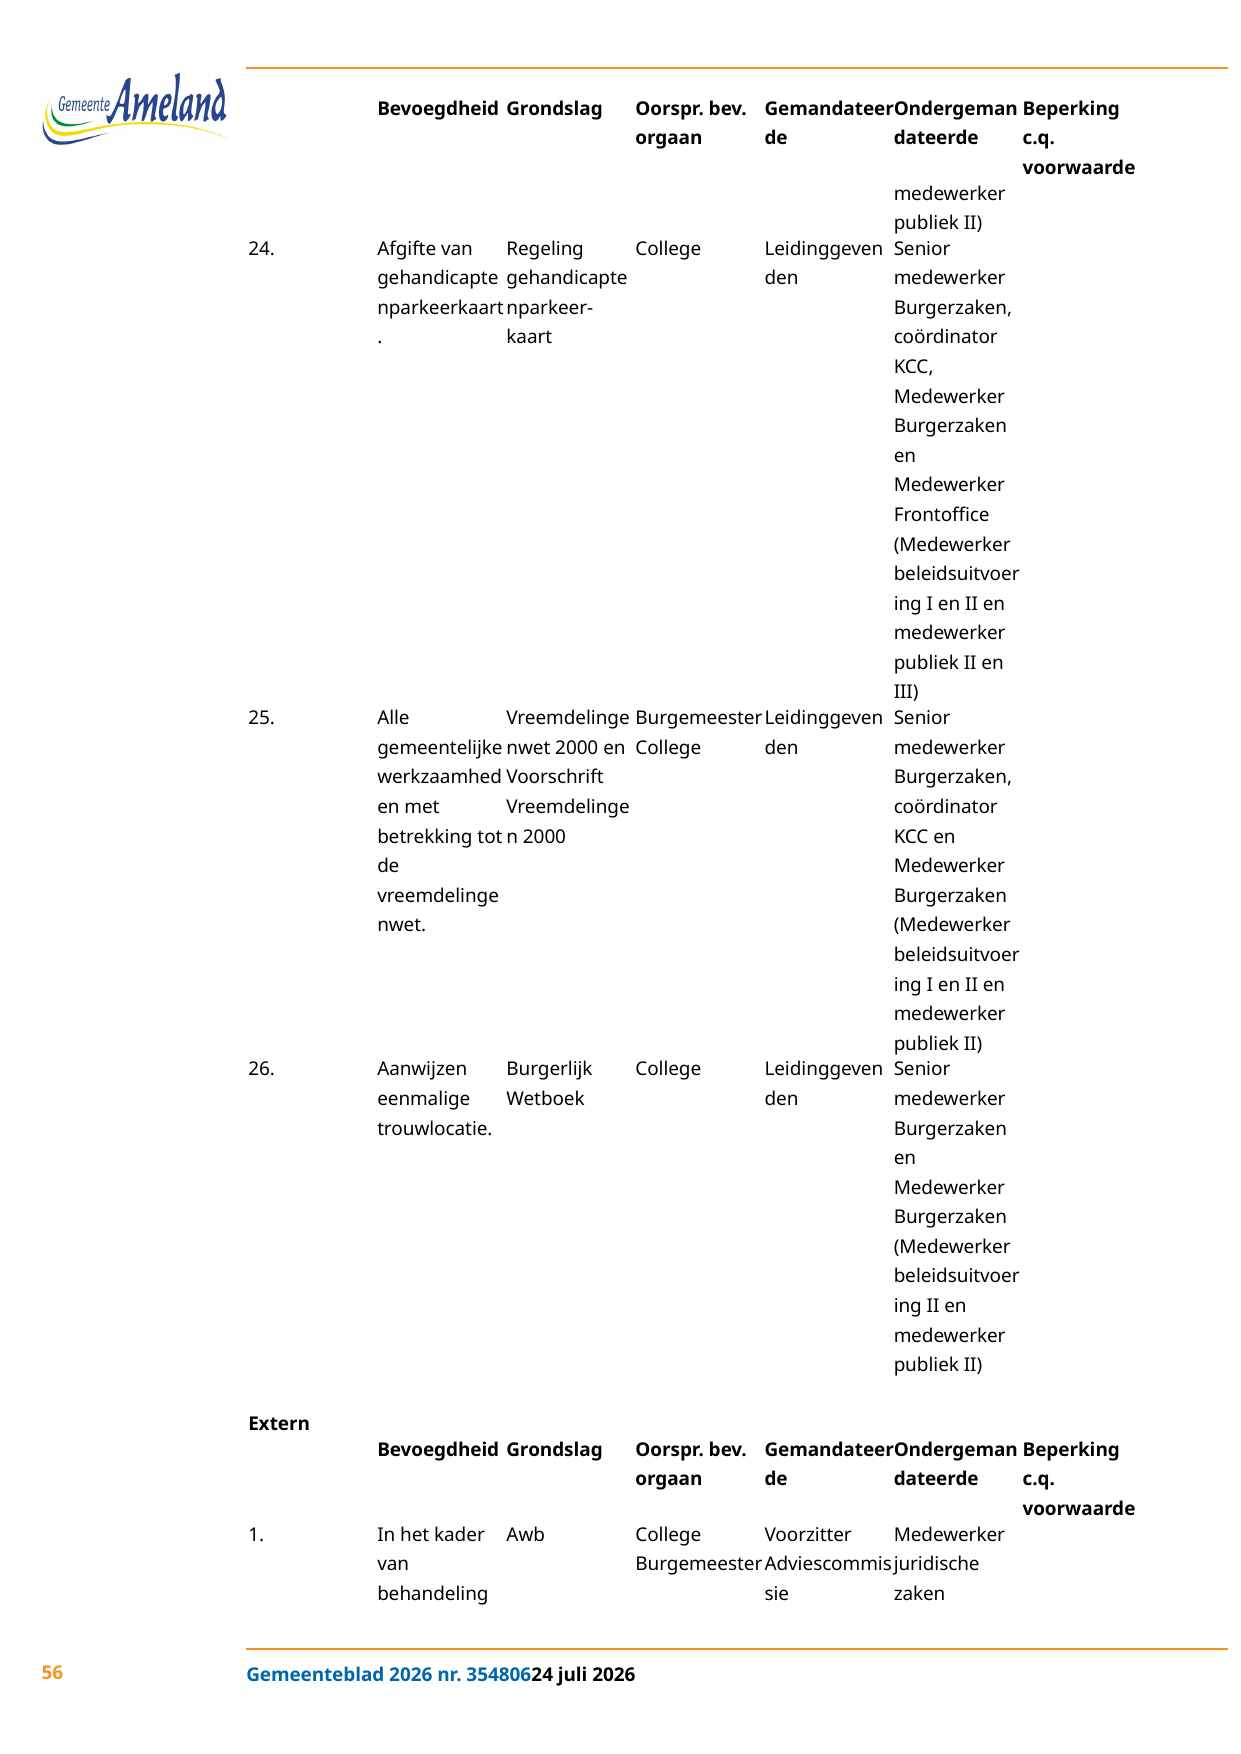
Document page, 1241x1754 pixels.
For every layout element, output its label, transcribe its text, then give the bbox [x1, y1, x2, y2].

table_cell Leidinggevenden [764, 235, 893, 704]
table_cell [248, 1056, 377, 1377]
table_header [248, 95, 377, 180]
table_cell [1023, 1521, 1152, 1606]
table_header Ondergemandateerde [894, 1436, 1022, 1521]
table_cell [506, 180, 635, 235]
text Extern [248, 1410, 1152, 1436]
table_cell College Burgemeester [635, 1521, 764, 1606]
table_cell Medewerker juridische zaken [894, 1521, 1022, 1606]
table_cell [248, 235, 377, 704]
table_cell [635, 180, 764, 235]
table_header Gemandateerde [764, 1436, 893, 1521]
table_header Beperking c.q. voorwaarde [1023, 1436, 1152, 1521]
table_cell Voorzitter Adviescommissie [764, 1521, 893, 1606]
table_header Grondslag [506, 95, 635, 180]
table_cell Alle gemeentelijke werkzaamheden met betrekking tot de vreemdelingenwet. [377, 705, 506, 1056]
table_cell Leidinggevenden [764, 1056, 893, 1377]
table_cell College [635, 235, 764, 704]
table_cell Vreemdelingenwet 2000 en Voorschrift Vreemdelingen 2000 [506, 705, 635, 1056]
table_cell In het kader van behandeling [377, 1521, 506, 1606]
table_cell Senior medewerker Burgerzaken en Medewerker Burgerzaken (Medewerker beleidsuitvoering II en medewerker publiek II) [894, 1056, 1022, 1377]
table_cell Aanwijzen eenmalige trouwlocatie. [377, 1056, 506, 1377]
table_cell Burgerlijk Wetboek [506, 1056, 635, 1377]
table_cell [248, 705, 377, 1056]
table_cell Awb [506, 1521, 635, 1606]
table_cell [1023, 180, 1152, 235]
table_header Beperking c.q. voorwaarde [1023, 95, 1152, 180]
table_cell Senior medewerker Burgerzaken, coördinator KCC, Medewerker Burgerzaken en Medewerker Frontoffice (Medewerker beleidsuitvoering I en II en medewerker publiek II en III) [894, 235, 1022, 704]
table_header Ondergemandateerde [894, 95, 1022, 180]
table_cell Senior medewerker Burgerzaken, coördinator KCC en Medewerker Burgerzaken (Medewerker beleidsuitvoering I en II en medewerker publiek II) [894, 705, 1022, 1056]
table_header Bevoegdheid [377, 95, 506, 180]
table_cell Regeling gehandicaptenparkeer-kaart [506, 235, 635, 704]
table_header Oorspr. bev. orgaan [635, 95, 764, 180]
table_cell [1023, 1056, 1152, 1377]
table_cell Leidinggevenden [764, 705, 893, 1056]
table_cell medewerker publiek II) [894, 180, 1022, 235]
table_header Grondslag [506, 1436, 635, 1521]
table_cell College [635, 1056, 764, 1377]
table_cell Burgemeester College [635, 705, 764, 1056]
table_cell Afgifte van gehandicaptenparkeerkaart. [377, 235, 506, 704]
table_cell [248, 180, 377, 235]
table_header [248, 1436, 377, 1521]
table_cell [1023, 705, 1152, 1056]
table_cell [1023, 235, 1152, 704]
table_cell [764, 180, 893, 235]
table_header Bevoegdheid [377, 1436, 506, 1521]
table_header Oorspr. bev. orgaan [635, 1436, 764, 1521]
table_cell [248, 1521, 377, 1606]
table_header Gemandateerde [764, 95, 893, 180]
table_cell [377, 180, 506, 235]
picture [41, 47, 231, 172]
